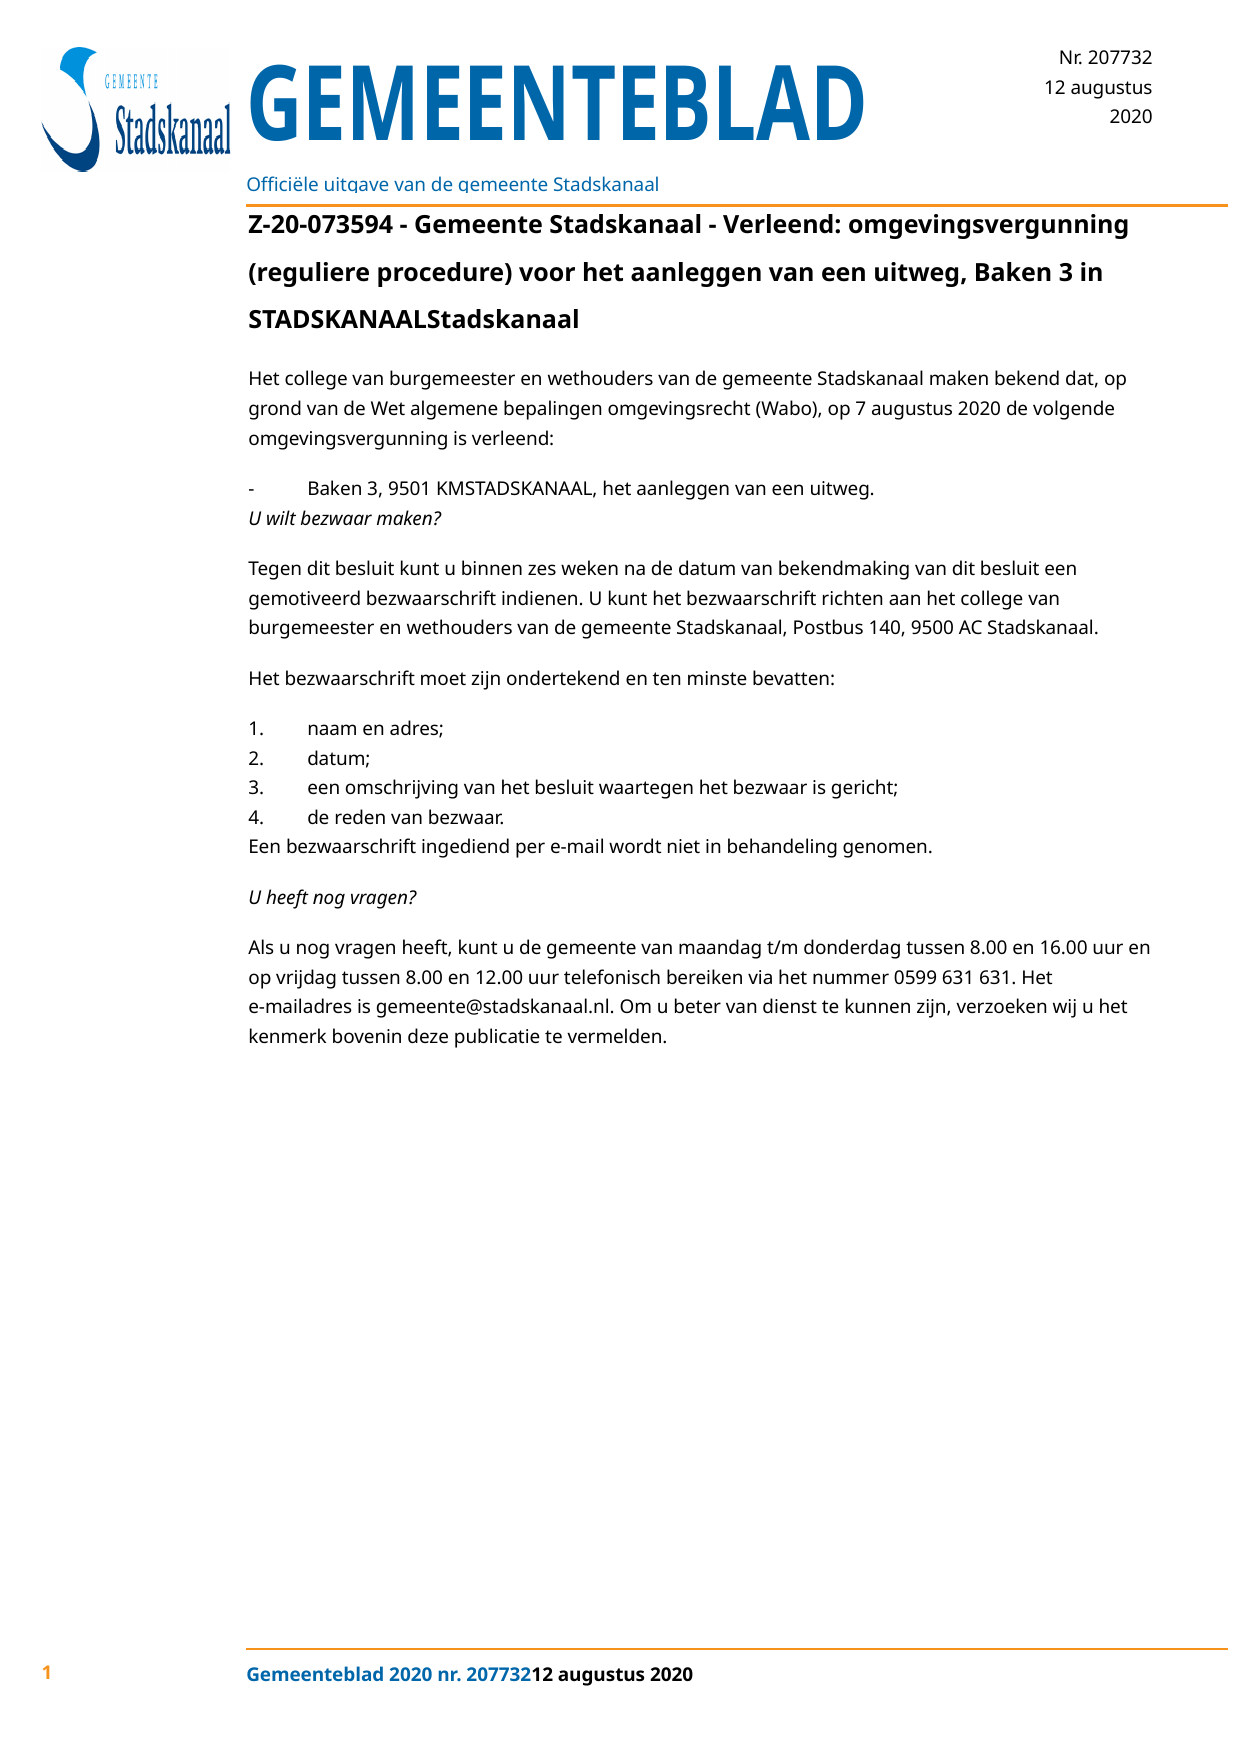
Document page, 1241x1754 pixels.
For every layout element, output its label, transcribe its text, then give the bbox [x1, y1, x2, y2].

list datum; [248, 745, 1152, 770]
list de reden van bezwaar. [248, 804, 1152, 829]
text U wilt bezwaar maken? [248, 505, 1152, 530]
text Z-20-073594 - Gemeente Stadskanaal - Verleend: omgevingsvergunning (reguliere procedure) voor het aanleggen van een uitweg, Baken 3 in STADSKANAALStadskanaal [248, 207, 1152, 336]
text Tegen dit besluit kunt u binnen zes weken na de datum van bekendmaking van dit besluit een gemotiveerd bezwaarschrift indienen. U kunt het bezwaarschrift richten aan het college van burgemeester en wethouders van de gemeente Stadskanaal, Postbus 140, 9500 AC Stadskanaal. [248, 555, 1152, 640]
text Het college van burgemeester en wethouders van de gemeente Stadskanaal maken bekend dat, op grond van de Wet algemene bepalingen omgevingsrecht (Wabo), op 7 augustus 2020 de volgende omgevingsvergunning is verleend: [248, 366, 1152, 450]
text Als u nog vragen heeft, kunt u de gemeente van maandag t/m donderdag tussen 8.00 en 16.00 uur en op vrijdag tussen 8.00 en 12.00 uur telefonisch bereiken via het nummer 0599 631 631. Het e‑mailadres is gemeente@stadskanaal.nl. Om u beter van dienst te kunnen zijn, verzoeken wij u het kenmerk bovenin deze publicatie te vermelden. [248, 934, 1152, 1049]
list een omschrijving van het besluit waartegen het bezwaar is gericht; [248, 774, 1152, 800]
text U heeft nog vragen? [248, 884, 1152, 909]
text Het bezwaarschrift moet zijn ondertekend en ten minste bevatten: [248, 665, 1152, 690]
list Baken 3, 9501 KMSTADSKANAAL, het aanleggen van een uitweg. [248, 475, 1152, 501]
picture [41, 47, 231, 172]
list naam en adres; [248, 715, 1152, 741]
text Een bezwaarschrift ingediend per e-mail wordt niet in behandeling genomen. [248, 833, 1152, 859]
